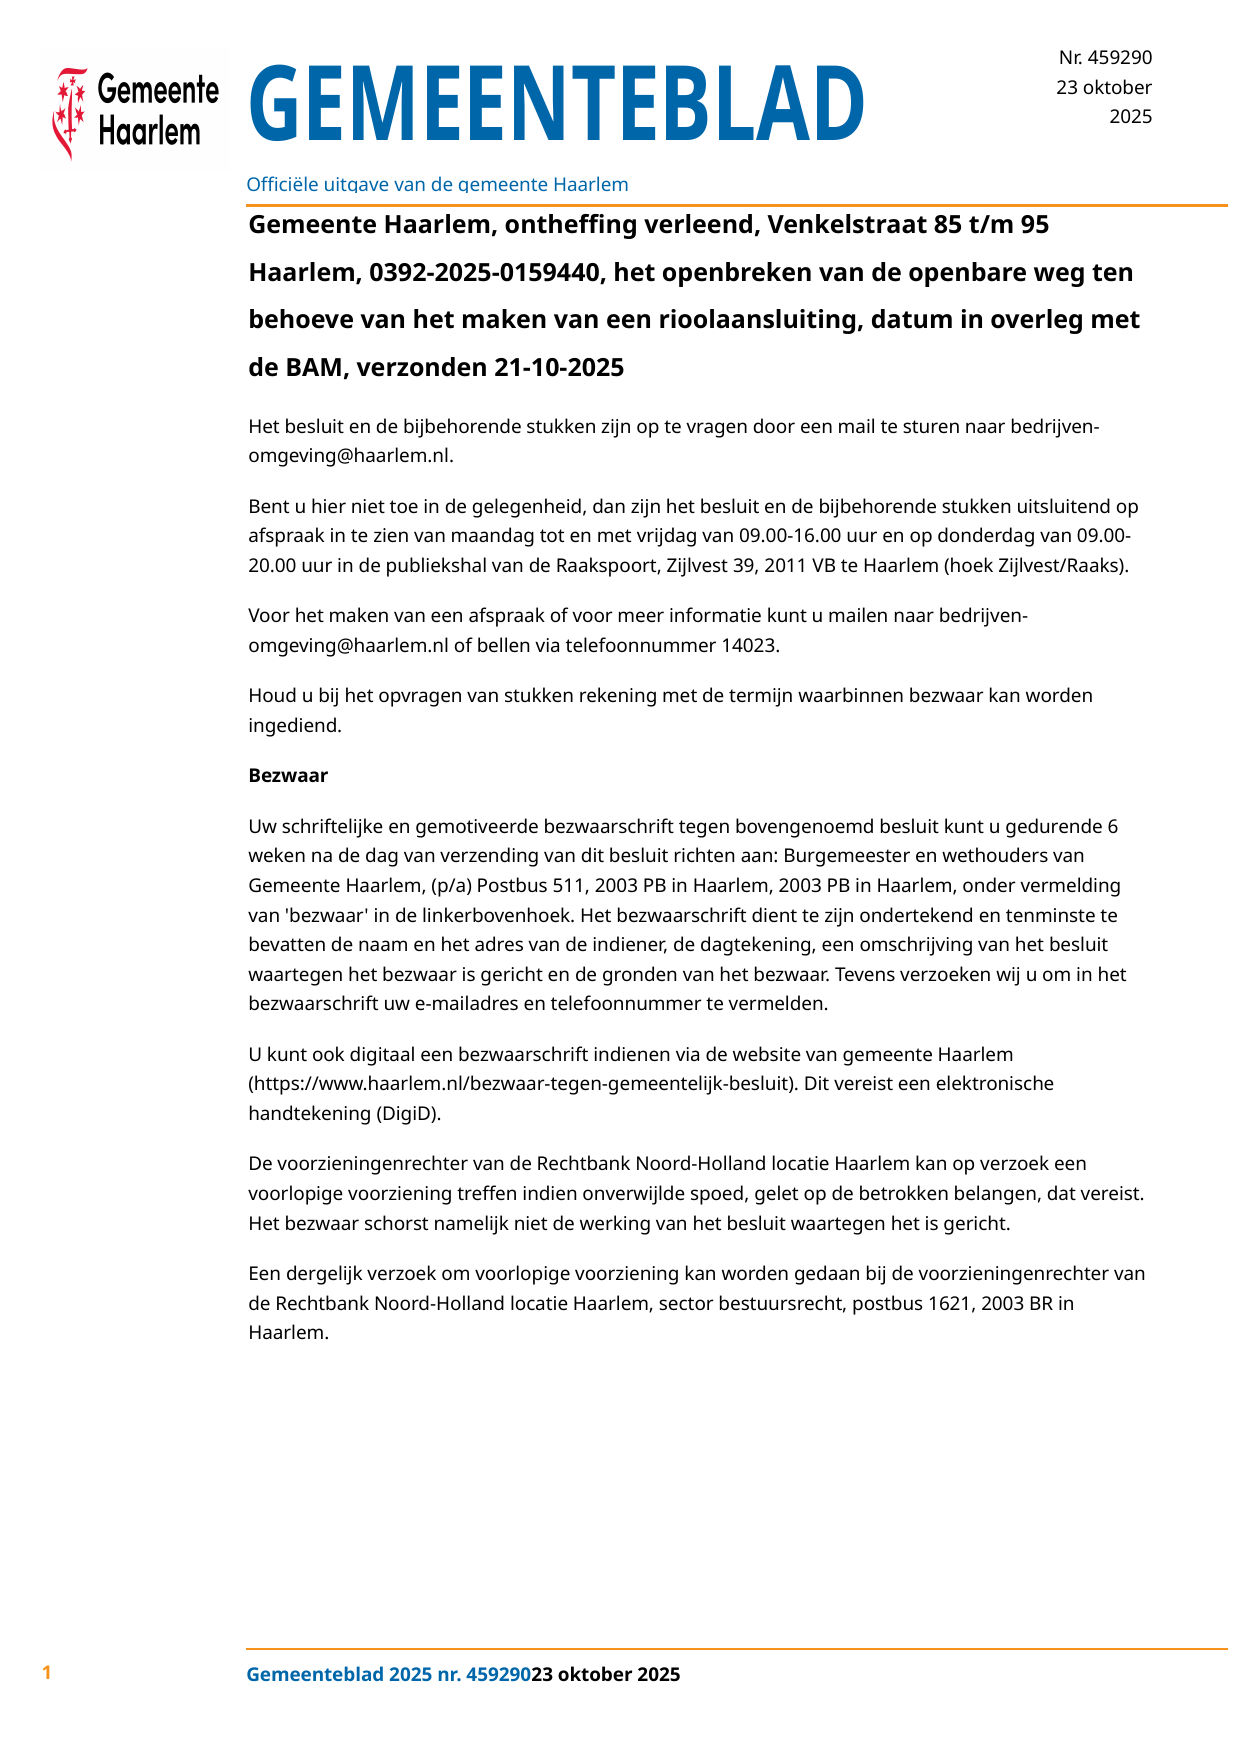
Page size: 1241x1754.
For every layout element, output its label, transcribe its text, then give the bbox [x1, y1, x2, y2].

text Bent u hier niet toe in de gelegenheid, dan zijn het besluit en de bijbehorende stukken uitsluitend op afspraak in te zien van maandag tot en met vrijdag van 09.00-16.00 uur en op donderdag van 09.00-20.00 uur in de publiekshal van de Raakspoort, Zijlvest 39, 2011 VB te Haarlem (hoek Zijlvest/Raaks). [248, 493, 1152, 578]
text Bezwaar [248, 763, 1152, 788]
text Een dergelijk verzoek om voorlopige voorziening kan worden gedaan bij de voorzieningenrechter van de Rechtbank Noord-Holland locatie Haarlem, sector bestuursrecht, postbus 1621, 2003 BR in Haarlem. [248, 1260, 1152, 1345]
text Gemeente Haarlem, ontheffing verleend, Venkelstraat 85 t/m 95 Haarlem, 0392-2025-0159440, het openbreken van de openbare weg ten behoeve van het maken van een rioolaansluiting, datum in overleg met de BAM, verzonden 21-10-2025 [248, 207, 1152, 384]
text De voorzieningenrechter van de Rechtbank Noord-Holland locatie Haarlem kan op verzoek een voorlopige voorziening treffen indien onverwijlde spoed, gelet op de betrokken belangen, dat vereist. Het bezwaar schorst namelijk niet de werking van het besluit waartegen het is gericht. [248, 1151, 1152, 1236]
text Voor het maken van een afspraak of voor meer informatie kunt u mailen naar bedrijven-omgeving@haarlem.nl of bellen via telefoonnummer 14023. [248, 603, 1152, 658]
text Uw schriftelijke en gemotiveerde bezwaarschrift tegen bovengenoemd besluit kunt u gedurende 6 weken na de dag van verzending van dit besluit richten aan: Burgemeester en wethouders van Gemeente Haarlem, (p/a) Postbus 511, 2003 PB in Haarlem, 2003 PB in Haarlem, onder vermelding van 'bezwaar' in de linkerbovenhoek. Het bezwaarschrift dient te zijn ondertekend en tenminste te bevatten de naam en het adres van de indiener, de dagtekening, een omschrijving van het besluit waartegen het bezwaar is gericht en de gronden van het bezwaar. Tevens verzoeken wij u om in het bezwaarschrift uw e-mailadres en telefoonnummer te vermelden. [248, 813, 1152, 1016]
text Het besluit en de bijbehorende stukken zijn op te vragen door een mail te sturen naar bedrijven-omgeving@haarlem.nl. [248, 413, 1152, 468]
text U kunt ook digitaal een bezwaarschrift indienen via de website van gemeente Haarlem (https://www.haarlem.nl/bezwaar-tegen-gemeentelijk-besluit). Dit vereist een elektronische handtekening (DigiD). [248, 1041, 1152, 1126]
picture [41, 47, 231, 172]
text Houd u bij het opvragen van stukken rekening met de termijn waarbinnen bezwaar kan worden ingediend. [248, 683, 1152, 738]
